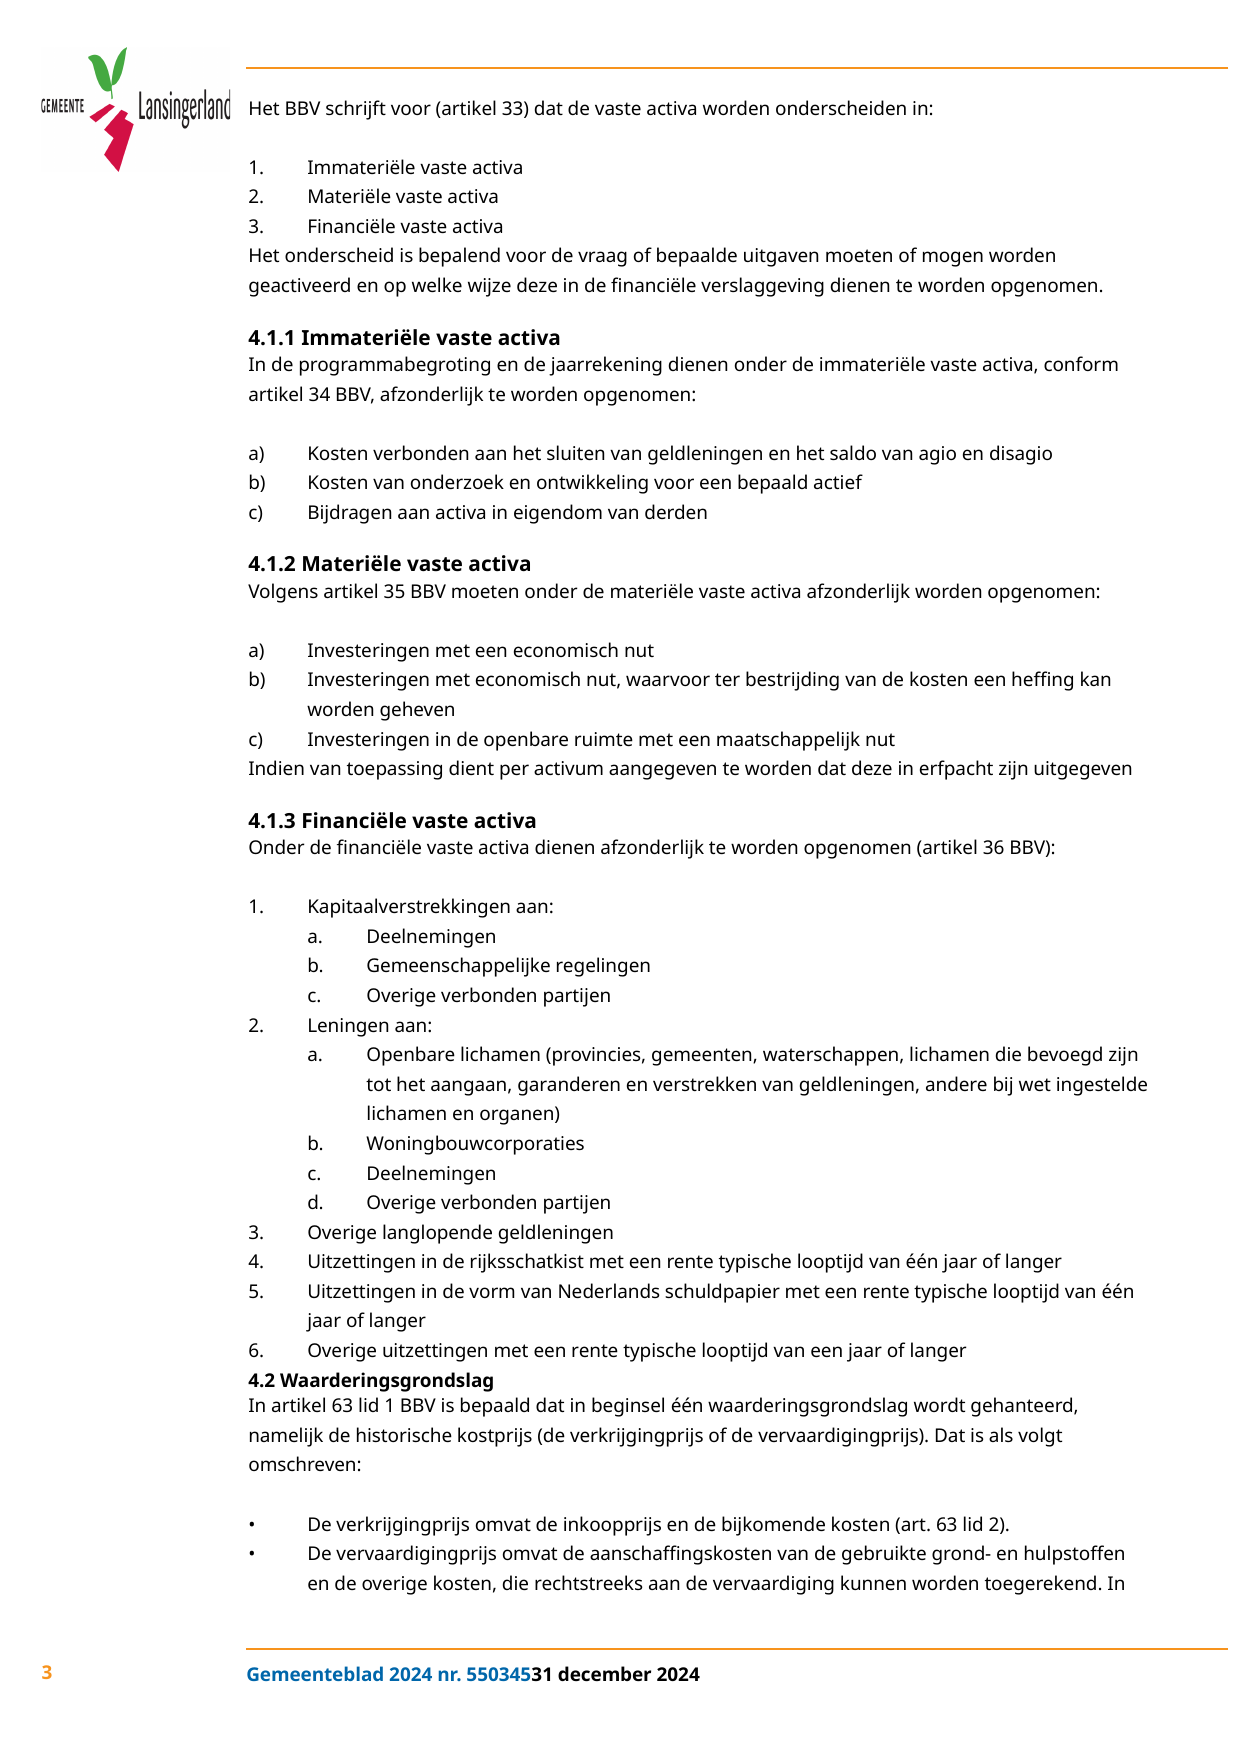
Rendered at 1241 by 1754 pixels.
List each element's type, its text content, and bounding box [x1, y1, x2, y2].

text 4.2 Waarderingsgrondslag [248, 1367, 1152, 1392]
text In de programmabegroting en de jaarrekening dienen onder de immateriële vaste activa, conform artikel 34 BBV, afzonderlijk te worden opgenomen: [248, 351, 1152, 406]
list Investeringen met een economisch nut [248, 637, 1152, 663]
list De verkrijgingprijs omvat de inkoopprijs en de bijkomende kosten (art. 63 lid 2). [248, 1511, 1152, 1537]
list Immateriële vaste activa [248, 154, 1152, 180]
list Bijdragen aan activa in eigendom van derden [248, 499, 1152, 525]
list Openbare lichamen (provincies, gemeenten, waterschappen, lichamen die bevoegd zijn tot het aangaan, garanderen en verstrekken van geldleningen, andere bij wet ingestelde lichamen en organen) [307, 1041, 1152, 1126]
list Materiële vaste activa [248, 183, 1152, 209]
list Woningbouwcorporaties [307, 1130, 1152, 1156]
list Overige verbonden partijen [307, 1189, 1152, 1215]
list Deelnemingen [307, 923, 1152, 949]
text Het BBV schrijft voor (artikel 33) dat de vaste activa worden onderscheiden in: [248, 95, 1152, 121]
list Financiële vaste activa [248, 213, 1152, 239]
text 4.1.3 Financiële vaste activa [248, 806, 1152, 834]
list Overige verbonden partijen [307, 982, 1152, 1008]
list Kapitaalverstrekkingen aan: [248, 893, 1152, 919]
list De vervaardigingprijs omvat de aanschaffingskosten van de gebruikte grond- en hulpstoffen en de overige kosten, die rechtstreeks aan de vervaardiging kunnen worden toegerekend. In [248, 1540, 1152, 1596]
text Het onderscheid is bepalend voor de vraag of bepaalde uitgaven moeten of mogen worden geactiveerd en op welke wijze deze in de financiële verslaggeving dienen te worden opgenomen. [248, 243, 1152, 298]
text Onder de financiële vaste activa dienen afzonderlijk te worden opgenomen (artikel 36 BBV): [248, 834, 1152, 860]
list Uitzettingen in de vorm van Nederlands schuldpapier met een rente typische looptijd van één jaar of langer [248, 1278, 1152, 1333]
picture [41, 47, 231, 172]
list Overige uitzettingen met een rente typische looptijd van een jaar of langer [248, 1337, 1152, 1363]
list Gemeenschappelijke regelingen [307, 953, 1152, 978]
list Deelnemingen [307, 1160, 1152, 1185]
text Volgens artikel 35 BBV moeten onder de materiële vaste activa afzonderlijk worden opgenomen: [248, 578, 1152, 604]
list Leningen aan: [248, 1012, 1152, 1037]
list Investeringen in de openbare ruimte met een maatschappelijk nut [248, 726, 1152, 752]
text In artikel 63 lid 1 BBV is bepaald dat in beginsel één waarderingsgrondslag wordt gehanteerd, namelijk de historische kostprijs (de verkrijgingprijs of de vervaardigingprijs). Dat is als volgt omschreven: [248, 1392, 1152, 1477]
list Uitzettingen in de rijksschatkist met een rente typische looptijd van één jaar of langer [248, 1248, 1152, 1274]
list Kosten verbonden aan het sluiten van geldleningen en het saldo van agio en disagio [248, 440, 1152, 466]
text 4.1.2 Materiële vaste activa [248, 549, 1152, 578]
list Overige langlopende geldleningen [248, 1219, 1152, 1244]
list Investeringen met economisch nut, waarvoor ter bestrijding van de kosten een heffing kan worden geheven [248, 667, 1152, 722]
list Kosten van onderzoek en ontwikkeling voor een bepaald actief [248, 469, 1152, 495]
text Indien van toepassing dient per activum aangegeven te worden dat deze in erfpacht zijn uitgegeven [248, 755, 1152, 781]
text 4.1.1 Immateriële vaste activa [248, 323, 1152, 351]
